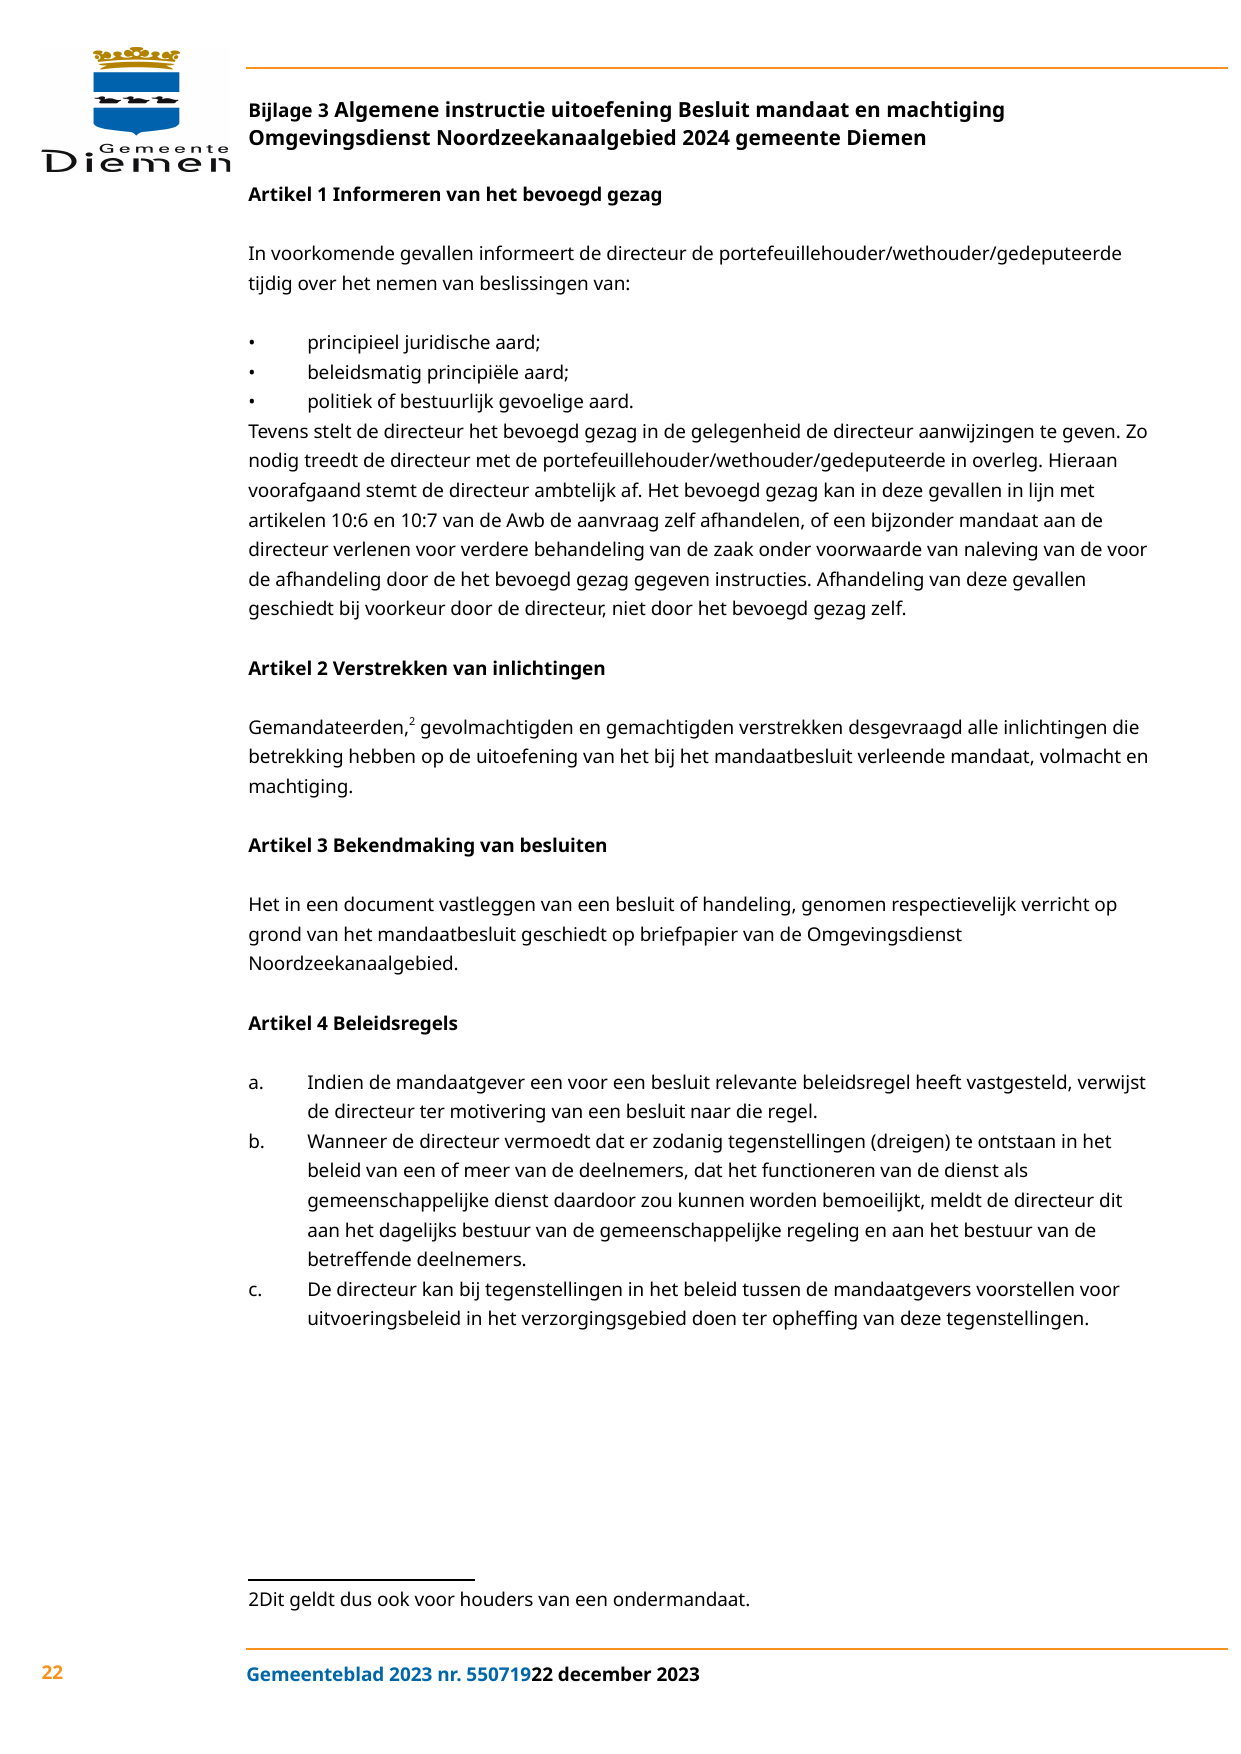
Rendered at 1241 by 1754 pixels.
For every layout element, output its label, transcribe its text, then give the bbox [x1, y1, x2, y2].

text Artikel 4 Beleidsregels [248, 1010, 1152, 1035]
text Artikel 3 Bekendmaking van besluiten [248, 832, 1152, 858]
list De directeur kan bij tegenstellingen in het beleid tussen de mandaatgevers voorstellen voor uitvoeringsbeleid in het verzorgingsgebied doen ter opheffing van deze tegenstellingen. [248, 1276, 1152, 1331]
picture [41, 47, 231, 172]
list principieel juridische aard; [248, 329, 1152, 355]
text Artikel 1 Informeren van het bevoegd gezag [248, 181, 1152, 207]
text In voorkomende gevallen informeert de directeur de portefeuillehouder/wethouder/gedeputeerde tijdig over het nemen van beslissingen van: [248, 241, 1152, 296]
list beleidsmatig principiële aard; [248, 359, 1152, 384]
list Wanneer de directeur vermoedt dat er zodanig tegenstellingen (dreigen) te ontstaan in het beleid van een of meer van de deelnemers, dat het functioneren van de dienst als gemeenschappelijke dienst daardoor zou kunnen worden bemoeilijkt, meldt de directeur dit aan het dagelijks bestuur van de gemeenschappelijke regeling en aan het bestuur van de betreffende deelnemers. [248, 1128, 1152, 1272]
text Artikel 2 Verstrekken van inlichtingen [248, 655, 1152, 680]
list Indien de mandaatgever een voor een besluit relevante beleidsregel heeft vastgesteld, verwijst de directeur ter motivering van een besluit naar die regel. [248, 1069, 1152, 1124]
text Het in een document vastleggen van een besluit of handeling, genomen respectievelijk verricht op grond van het mandaatbesluit geschiedt op briefpapier van de Omgevingsdienst Noordzeekanaalgebied. [248, 891, 1152, 976]
text Bijlage 3 Algemene instructie uitoefening Besluit mandaat en machtiging Omgevingsdienst Noordzeekanaalgebied 2024 gemeente Diemen [248, 95, 1152, 152]
text Dit geldt dus ook voor houders van een ondermandaat. [248, 1586, 1152, 1612]
text Tevens stelt de directeur het bevoegd gezag in de gelegenheid de directeur aanwijzingen te geven. Zo nodig treedt de directeur met de portefeuillehouder/wethouder/gedeputeerde in overleg. Hieraan voorafgaand stemt de directeur ambtelijk af. Het bevoegd gezag kan in deze gevallen in lijn met artikelen 10:6 en 10:7 van de Awb de aanvraag zelf afhandelen, of een bijzonder mandaat aan de directeur verlenen voor verdere behandeling van de zaak onder voorwaarde van naleving van de voor de afhandeling door de het bevoegd gezag gegeven instructies. Afhandeling van deze gevallen geschiedt bij voorkeur door de directeur, niet door het bevoegd gezag zelf. [248, 418, 1152, 621]
text Gemandateerden, gevolmachtigden en gemachtigden verstrekken desgevraagd alle inlichtingen die betrekking hebben op de uitoefening van het bij het mandaatbesluit verleende mandaat, volmacht en machtiging. [248, 714, 1152, 799]
list politiek of bestuurlijk gevoelige aard. [248, 388, 1152, 414]
